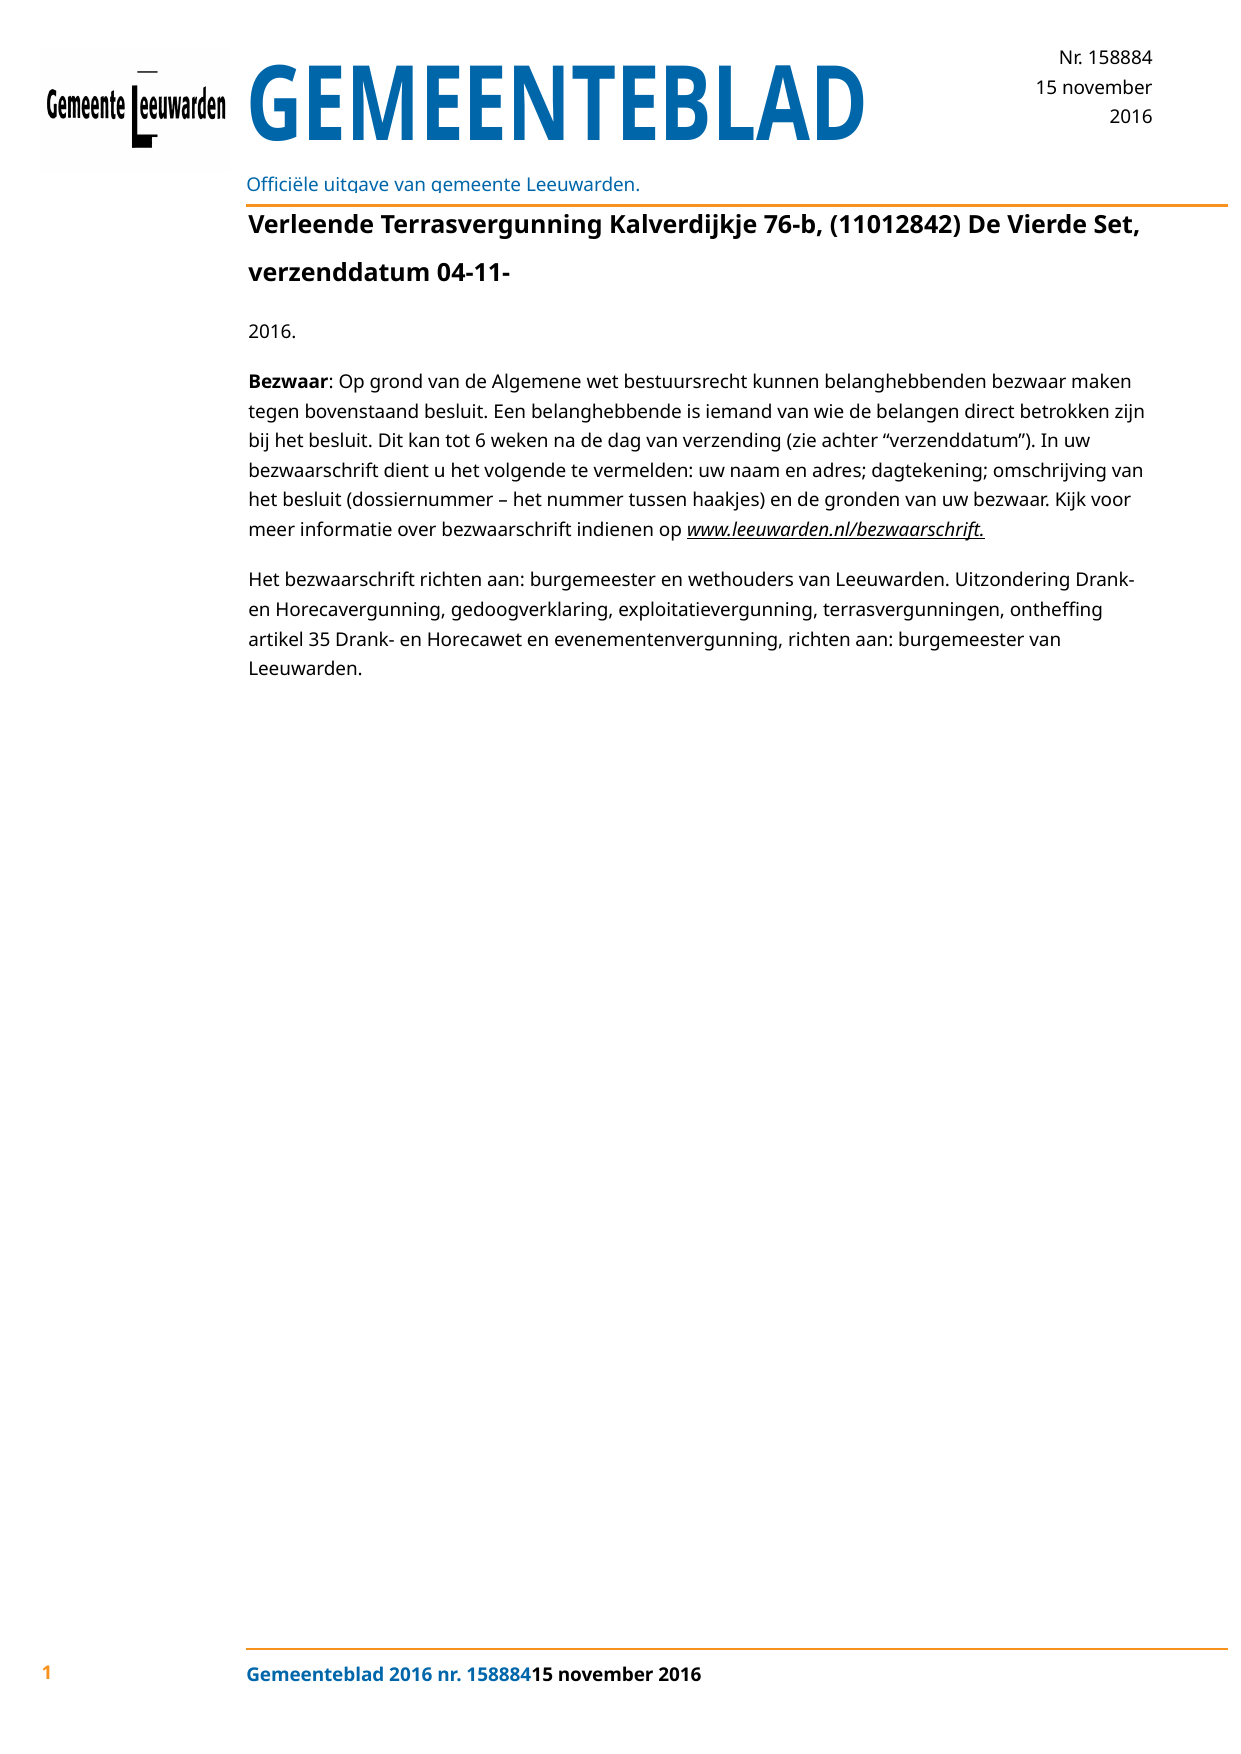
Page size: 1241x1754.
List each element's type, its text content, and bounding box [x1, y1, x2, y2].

text Verleende Terrasvergunning Kalverdijkje 76-b, (11012842) De Vierde Set, verzenddatum 04-11- [248, 207, 1152, 288]
text Bezwaar: Op grond van de Algemene wet bestuursrecht kunnen belanghebbenden bezwaar maken tegen bovenstaand besluit. Een belanghebbende is iemand van wie de belangen direct betrokken zijn bij het besluit. Dit kan tot 6 weken na de dag van verzending (zie achter “verzenddatum”). In uw bezwaarschrift dient u het volgende te vermelden: uw naam en adres; dagtekening; omschrijving van het besluit (dossiernummer – het nummer tussen haakjes) en de gronden van uw bezwaar. Kijk voor meer informatie over bezwaarschrift indienen op www.leeuwarden.nl/bezwaarschrift. [248, 368, 1152, 542]
picture [41, 47, 231, 172]
text Het bezwaarschrift richten aan: burgemeester en wethouders van Leeuwarden. Uitzondering Drank- en Horecavergunning, gedoogverklaring, exploitatievergunning, terrasvergunningen, ontheffing artikel 35 Drank- en Horecawet en evenementenvergunning, richten aan: burgemeester van Leeuwarden. [248, 567, 1152, 681]
text 2016. [248, 318, 1152, 344]
